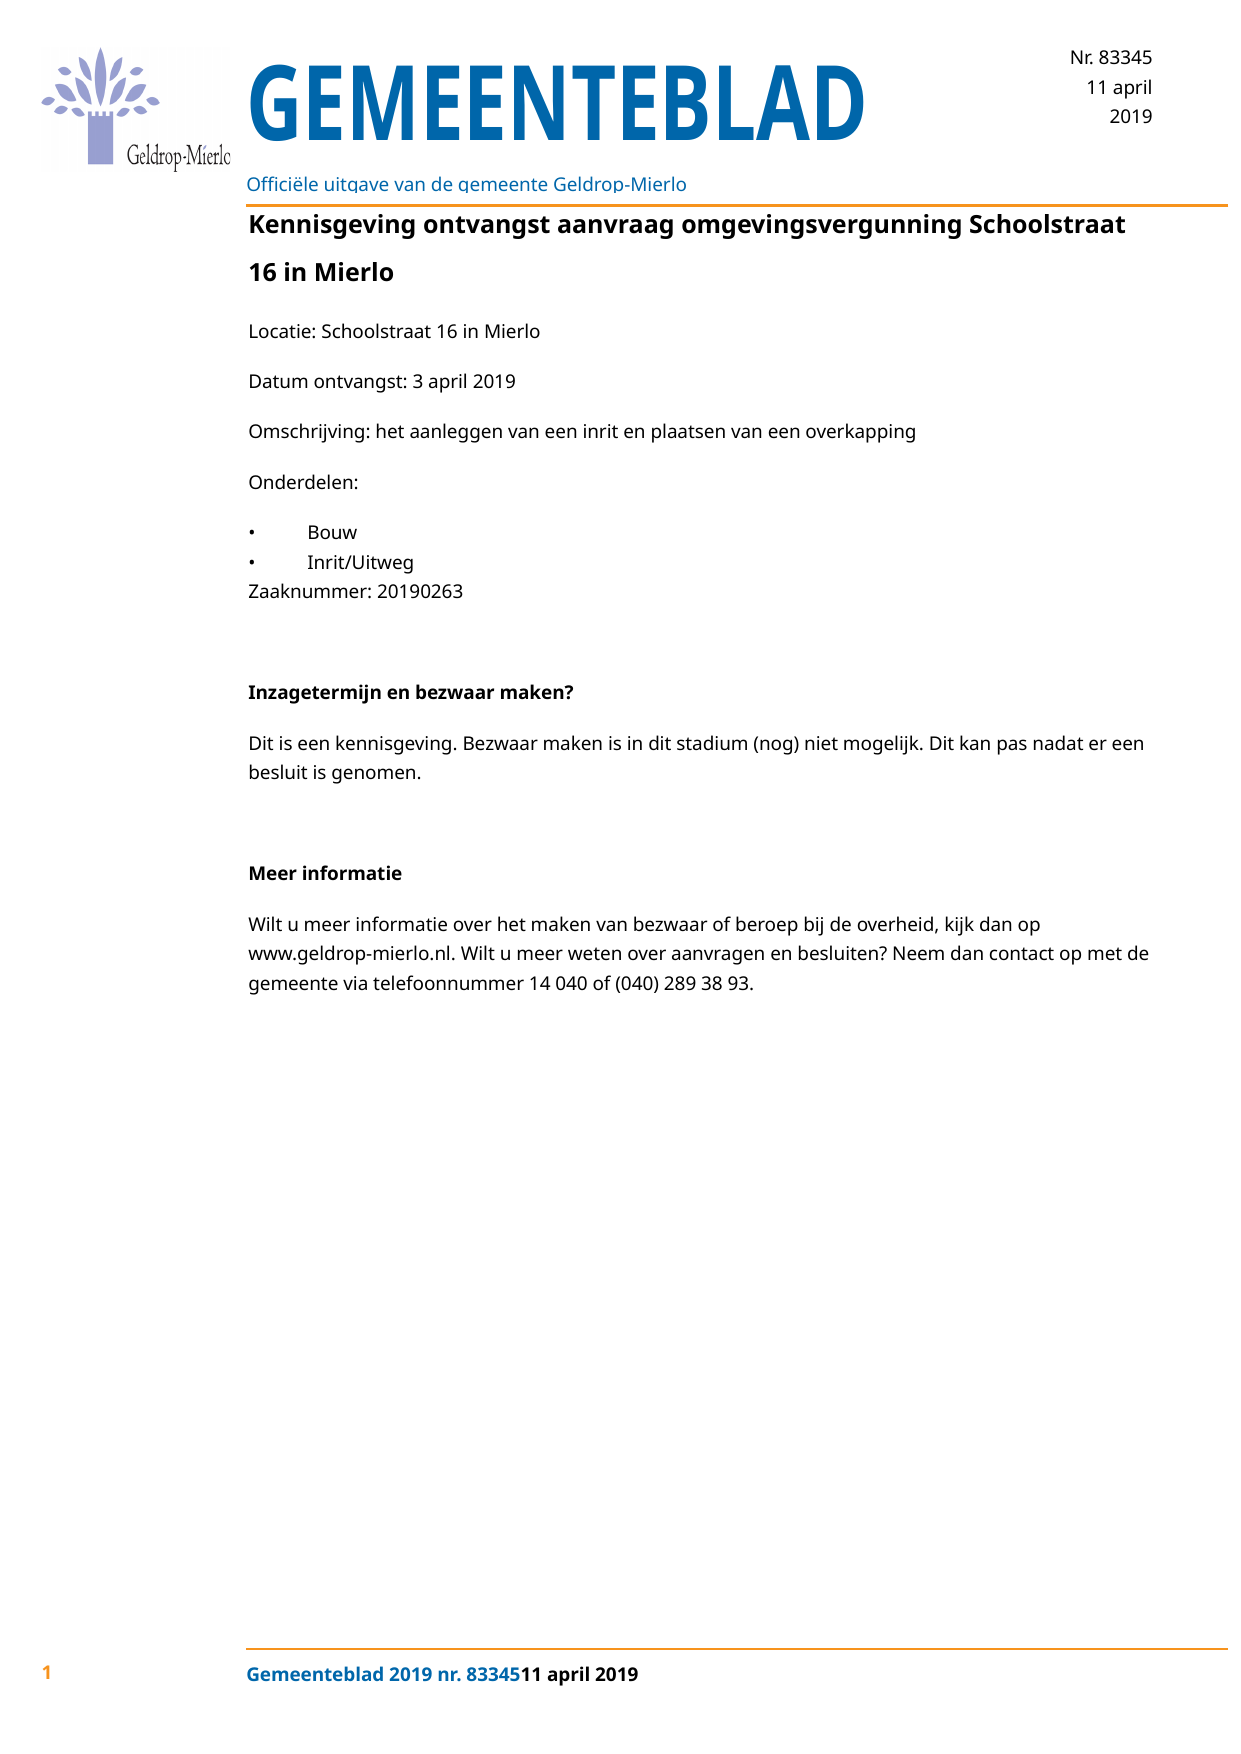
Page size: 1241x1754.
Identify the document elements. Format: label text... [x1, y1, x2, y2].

text Datum ontvangst: 3 april 2019 [248, 368, 1152, 394]
text Wilt u meer informatie over het maken van bezwaar of beroep bij de overheid, kijk dan op www.geldrop-mierlo.nl. Wilt u meer weten over aanvragen en besluiten? Neem dan contact op met de gemeente via telefoonnummer 14 040 of (040) 289 38 93. [248, 911, 1152, 996]
text Meer informatie [248, 860, 1152, 886]
text Zaaknummer: 20190263 [248, 579, 1152, 604]
text Onderdelen: [248, 469, 1152, 495]
text Inzagetermijn en bezwaar maken? [248, 679, 1152, 705]
text Omschrijving: het aanleggen van een inrit en plaatsen van een overkapping [248, 419, 1152, 444]
list Bouw [248, 519, 1152, 545]
text Dit is een kennisgeving. Bezwaar maken is in dit stadium (nog) niet mogelijk. Dit kan pas nadat er een besluit is genomen. [248, 730, 1152, 785]
picture [41, 47, 231, 172]
text Kennisgeving ontvangst aanvraag omgevingsvergunning Schoolstraat 16 in Mierlo [248, 207, 1152, 288]
list Inrit/Uitweg [248, 549, 1152, 575]
text Locatie: Schoolstraat 16 in Mierlo [248, 318, 1152, 344]
